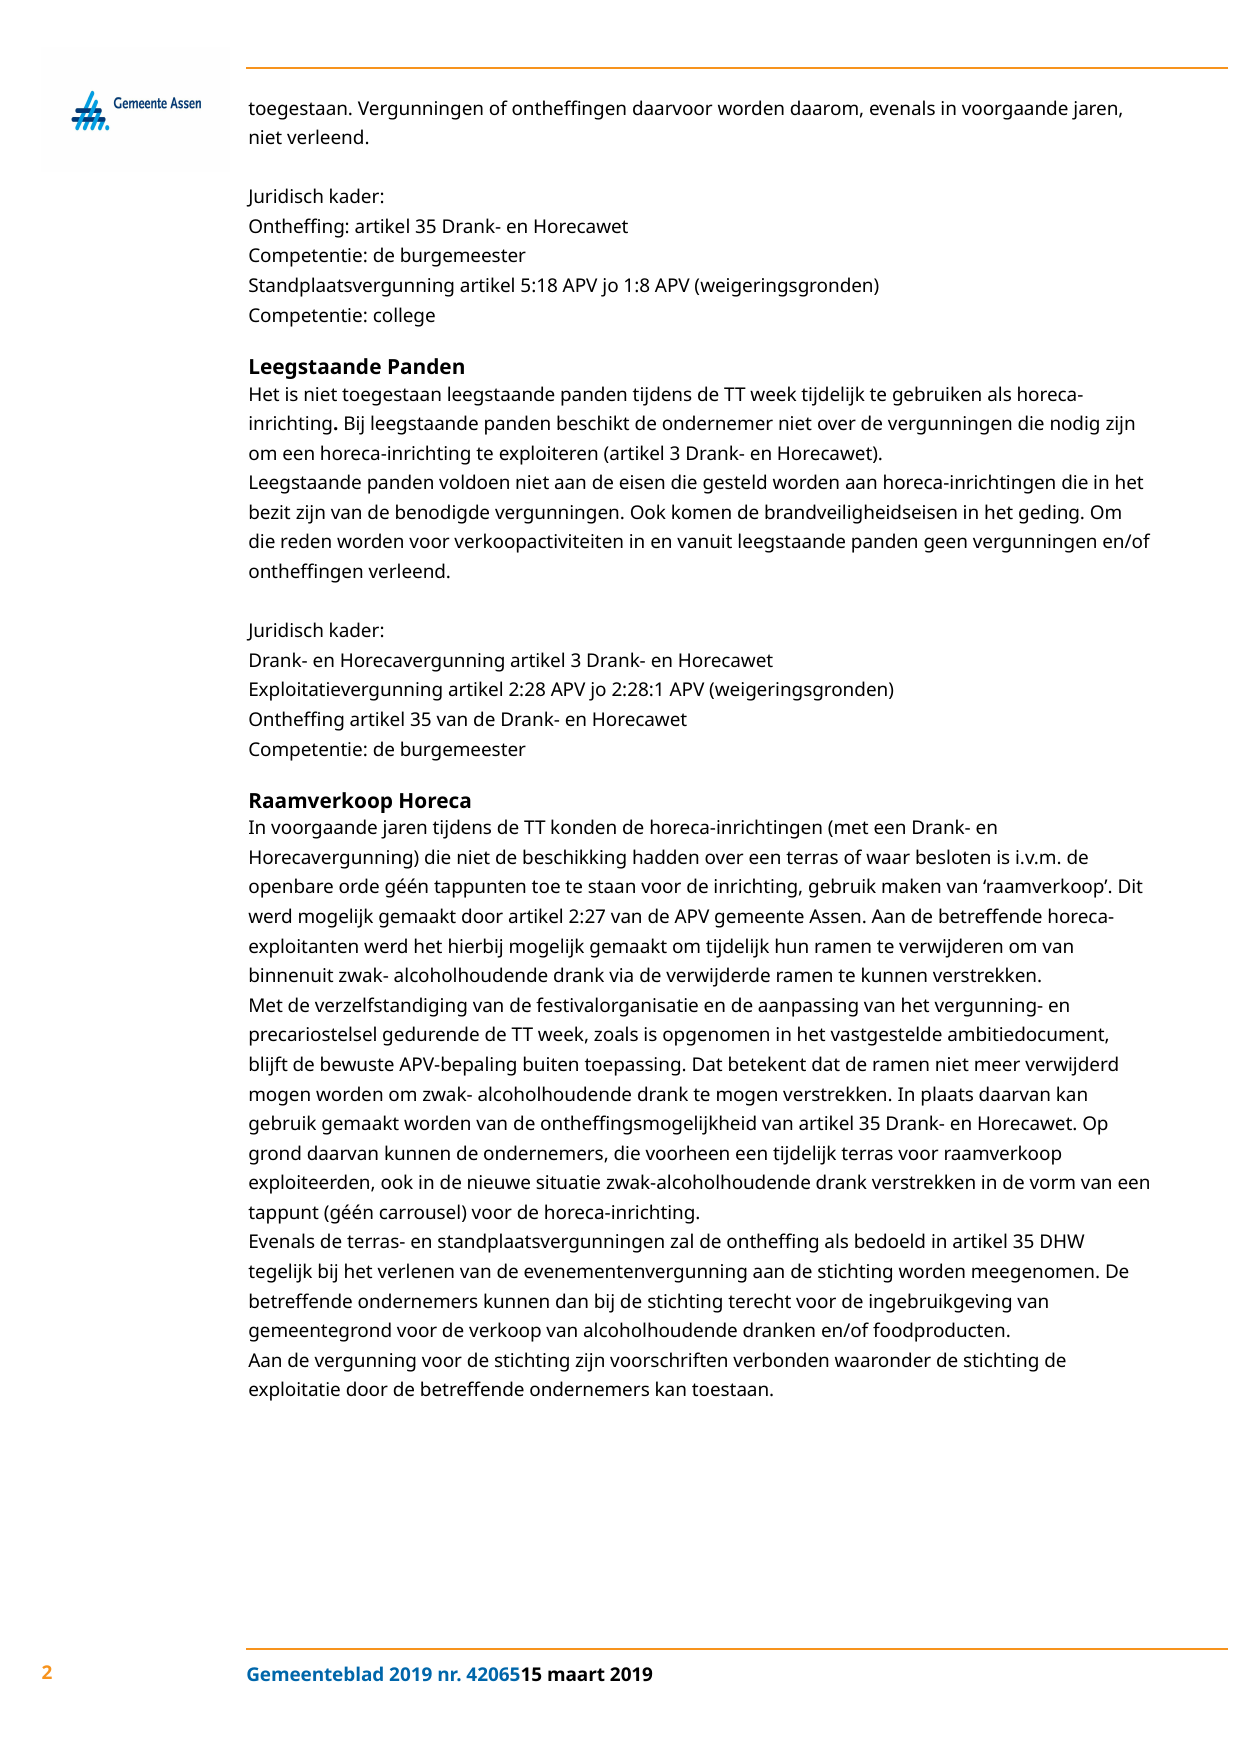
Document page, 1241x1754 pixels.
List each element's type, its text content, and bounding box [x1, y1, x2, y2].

text Competentie: de burgemeester [248, 736, 1152, 761]
picture [41, 47, 231, 172]
text Exploitatievergunning artikel 2:28 APV jo 2:28:1 APV (weigeringsgronden) [248, 677, 1152, 702]
text Aan de vergunning voor de stichting zijn voorschriften verbonden waaronder de stichting de exploitatie door de betreffende ondernemers kan toestaan. [248, 1347, 1152, 1402]
text Raamverkoop Horeca [248, 786, 1152, 814]
text Met de verzelfstandiging van de festivalorganisatie en de aanpassing van het vergunning- en precariostelsel gedurende de TT week, zoals is opgenomen in het vastgestelde ambitiedocument, blijft de bewuste APV-bepaling buiten toepassing. Dat betekent dat de ramen niet meer verwijderd mogen worden om zwak- alcoholhoudende drank te mogen verstrekken. In plaats daarvan kan gebruik gemaakt worden van de ontheffingsmogelijkheid van artikel 35 Drank- en Horecawet. Op grond daarvan kunnen de ondernemers, die voorheen een tijdelijk terras voor raamverkoop exploiteerden, ook in de nieuwe situatie zwak-alcoholhoudende drank verstrekken in de vorm van een tappunt (géén carrousel) voor de horeca-inrichting. [248, 992, 1152, 1225]
text Het is niet toegestaan leegstaande panden tijdens de TT week tijdelijk te gebruiken als horeca-inrichting. Bij leegstaande panden beschikt de ondernemer niet over de vergunningen die nodig zijn om een horeca-inrichting te exploiteren (artikel 3 Drank- en Horecawet). [248, 381, 1152, 466]
text Ontheffing artikel 35 van de Drank- en Horecawet [248, 706, 1152, 732]
text Competentie: college [248, 302, 1152, 328]
text Juridisch kader: [248, 183, 1152, 209]
text Drank- en Horecavergunning artikel 3 Drank- en Horecawet [248, 647, 1152, 673]
text Leegstaande Panden [248, 352, 1152, 381]
text Standplaatsvergunning artikel 5:18 APV jo 1:8 APV (weigeringsgronden) [248, 272, 1152, 298]
text Ontheffing: artikel 35 Drank- en Horecawet [248, 213, 1152, 239]
text Competentie: de burgemeester [248, 243, 1152, 268]
text Leegstaande panden voldoen niet aan de eisen die gesteld worden aan horeca-inrichtingen die in het bezit zijn van de benodigde vergunningen. Ook komen de brandveiligheidseisen in het geding. Om die reden worden voor verkoopactiviteiten in en vanuit leegstaande panden geen vergunningen en/of ontheffingen verleend. [248, 469, 1152, 584]
text In voorgaande jaren tijdens de TT konden de horeca-inrichtingen (met een Drank- en Horecavergunning) die niet de beschikking hadden over een terras of waar besloten is i.v.m. de openbare orde géén tappunten toe te staan voor de inrichting, gebruik maken van ‘raamverkoop’. Dit werd mogelijk gemaakt door artikel 2:27 van de APV gemeente Assen. Aan de betreffende horeca-exploitanten werd het hierbij mogelijk gemaakt om tijdelijk hun ramen te verwijderen om van binnenuit zwak- alcoholhoudende drank via de verwijderde ramen te kunnen verstrekken. [248, 814, 1152, 988]
text Juridisch kader: [248, 617, 1152, 643]
text Evenals de terras- en standplaatsvergunningen zal de ontheffing als bedoeld in artikel 35 DHW tegelijk bij het verlenen van de evenementenvergunning aan de stichting worden meegenomen. De betreffende ondernemers kunnen dan bij de stichting terecht voor de ingebruikgeving van gemeentegrond voor de verkoop van alcoholhoudende dranken en/of foodproducten. [248, 1229, 1152, 1343]
text toegestaan. Vergunningen of ontheffingen daarvoor worden daarom, evenals in voorgaande jaren, niet verleend. [248, 95, 1152, 150]
